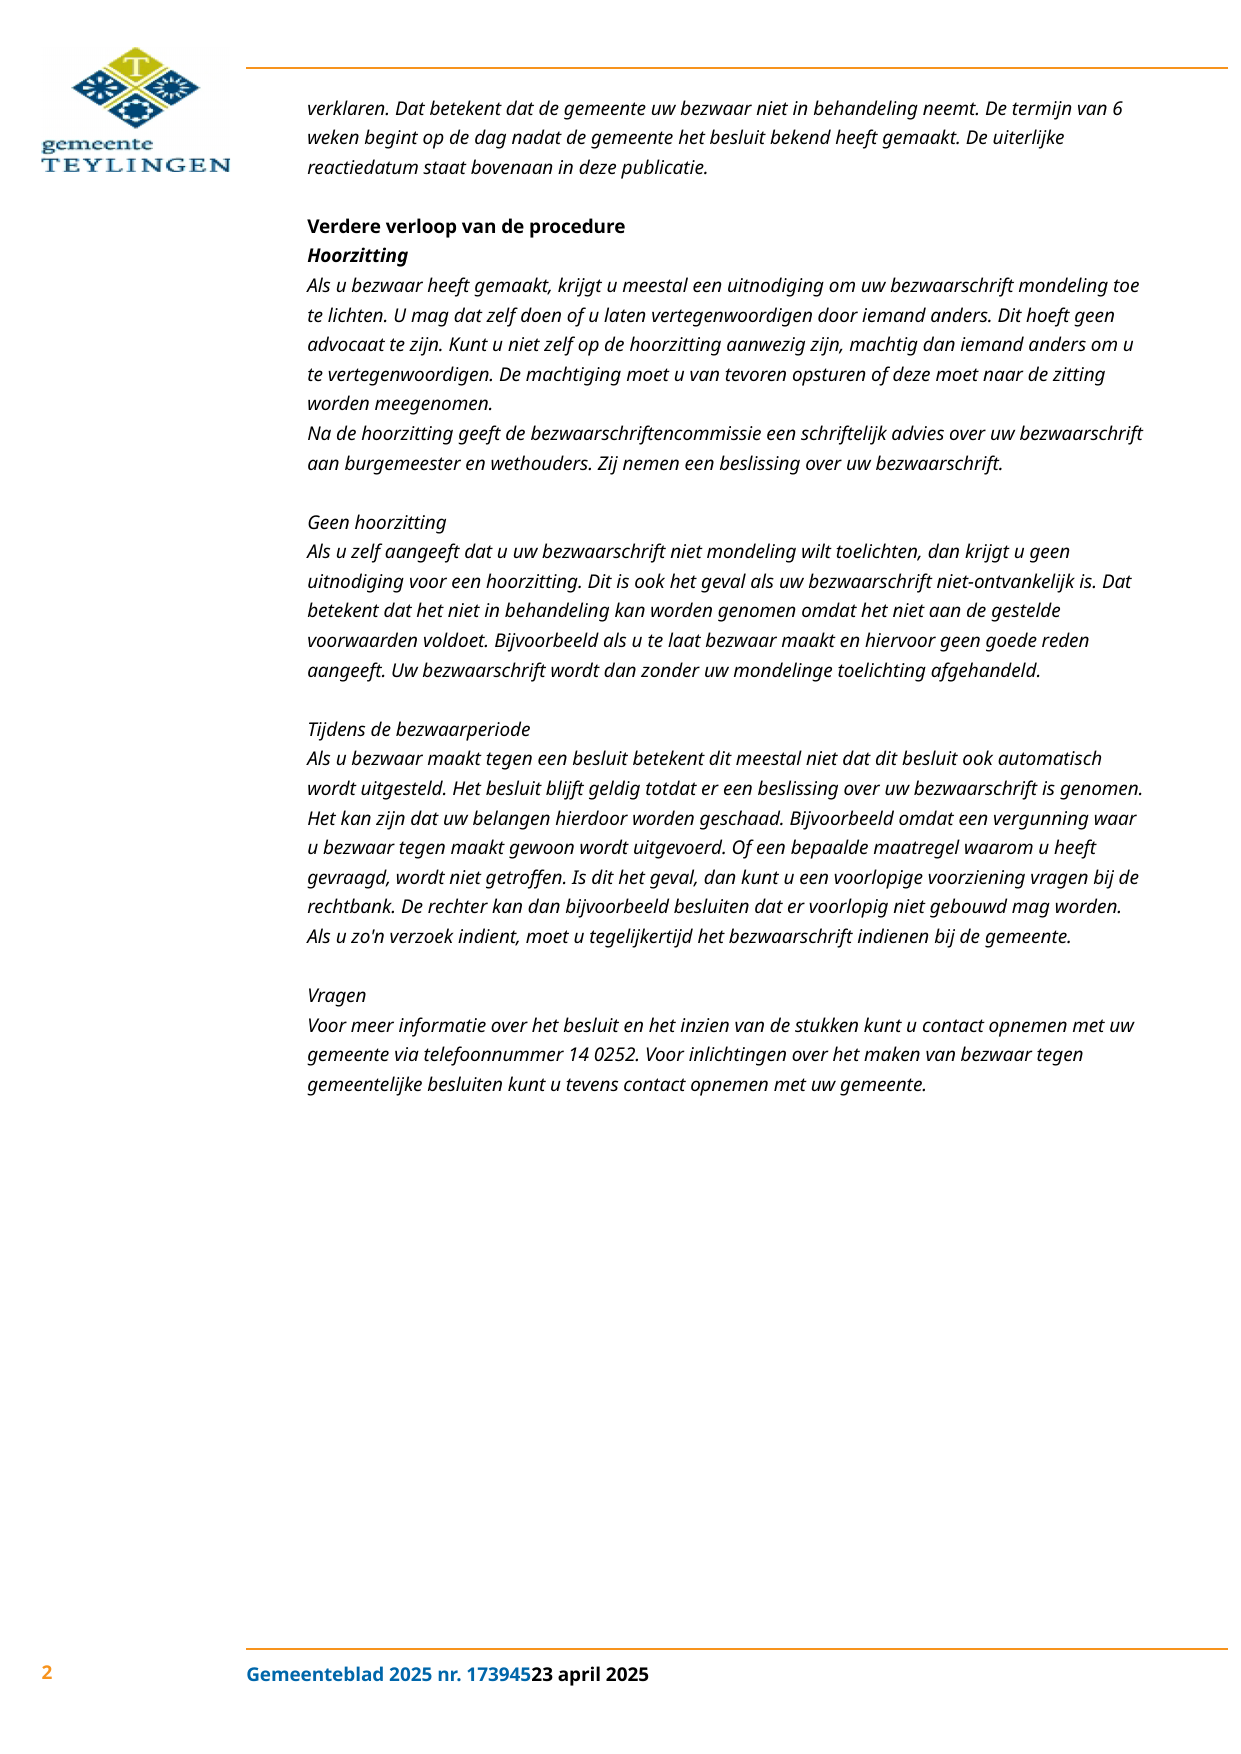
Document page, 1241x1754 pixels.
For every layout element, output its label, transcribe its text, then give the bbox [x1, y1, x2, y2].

list Geen hoorzitting [248, 509, 1152, 535]
list Verdere verloop van de procedure [248, 213, 1152, 239]
picture [41, 47, 231, 172]
list Als u bezwaar heeft gemaakt, krijgt u meestal een uitnodiging om uw bezwaarschrift mondeling toe te lichten. U mag dat zelf doen of u laten vertegenwoordigen door iemand anders. Dit hoeft geen advocaat te zijn. Kunt u niet zelf op de hoorzitting aanwezig zijn, machtig dan iemand anders om u te vertegenwoordigen. De machtiging moet u van tevoren opsturen of deze moet naar de zitting worden meegenomen. [248, 272, 1152, 416]
list verklaren. Dat betekent dat de gemeente uw bezwaar niet in behandeling neemt. De termijn van 6 weken begint op de dag nadat de gemeente het besluit bekend heeft gemaakt. De uiterlijke reactiedatum staat bovenaan in deze publicatie. [248, 95, 1152, 180]
list Als u bezwaar maakt tegen een besluit betekent dit meestal niet dat dit besluit ook automatisch wordt uitgesteld. Het besluit blijft geldig totdat er een beslissing over uw bezwaarschrift is genomen. Het kan zijn dat uw belangen hierdoor worden geschaad. Bijvoorbeeld omdat een vergunning waar u bezwaar tegen maakt gewoon wordt uitgevoerd. Of een bepaalde maatregel waarom u heeft gevraagd, wordt niet getroffen. Is dit het geval, dan kunt u een voorlopige voorziening vragen bij de rechtbank. De rechter kan dan bijvoorbeeld besluiten dat er voorlopig niet gebouwd mag worden. Als u zo'n verzoek indient, moet u tegelijkertijd het bezwaarschrift indienen bij de gemeente. [248, 746, 1152, 949]
list Hoorzitting [248, 243, 1152, 268]
list Als u zelf aangeeft dat u uw bezwaarschrift niet mondeling wilt toelichten, dan krijgt u geen uitnodiging voor een hoorzitting. Dit is ook het geval als uw bezwaarschrift niet-ontvankelijk is. Dat betekent dat het niet in behandeling kan worden genomen omdat het niet aan de gestelde voorwaarden voldoet. Bijvoorbeeld als u te laat bezwaar maakt en hiervoor geen goede reden aangeeft. Uw bezwaarschrift wordt dan zonder uw mondelinge toelichting afgehandeld. [248, 538, 1152, 683]
list Vragen [248, 982, 1152, 1008]
list Tijdens de bezwaarperiode [248, 716, 1152, 742]
list Na de hoorzitting geeft de bezwaarschriftencommissie een schriftelijk advies over uw bezwaarschrift aan burgemeester en wethouders. Zij nemen een beslissing over uw bezwaarschrift. [248, 420, 1152, 476]
list Voor meer informatie over het besluit en het inzien van de stukken kunt u contact opnemen met uw gemeente via telefoonnummer 14 0252. Voor inlichtingen over het maken van bezwaar tegen gemeentelijke besluiten kunt u tevens contact opnemen met uw gemeente. [248, 1012, 1152, 1097]
